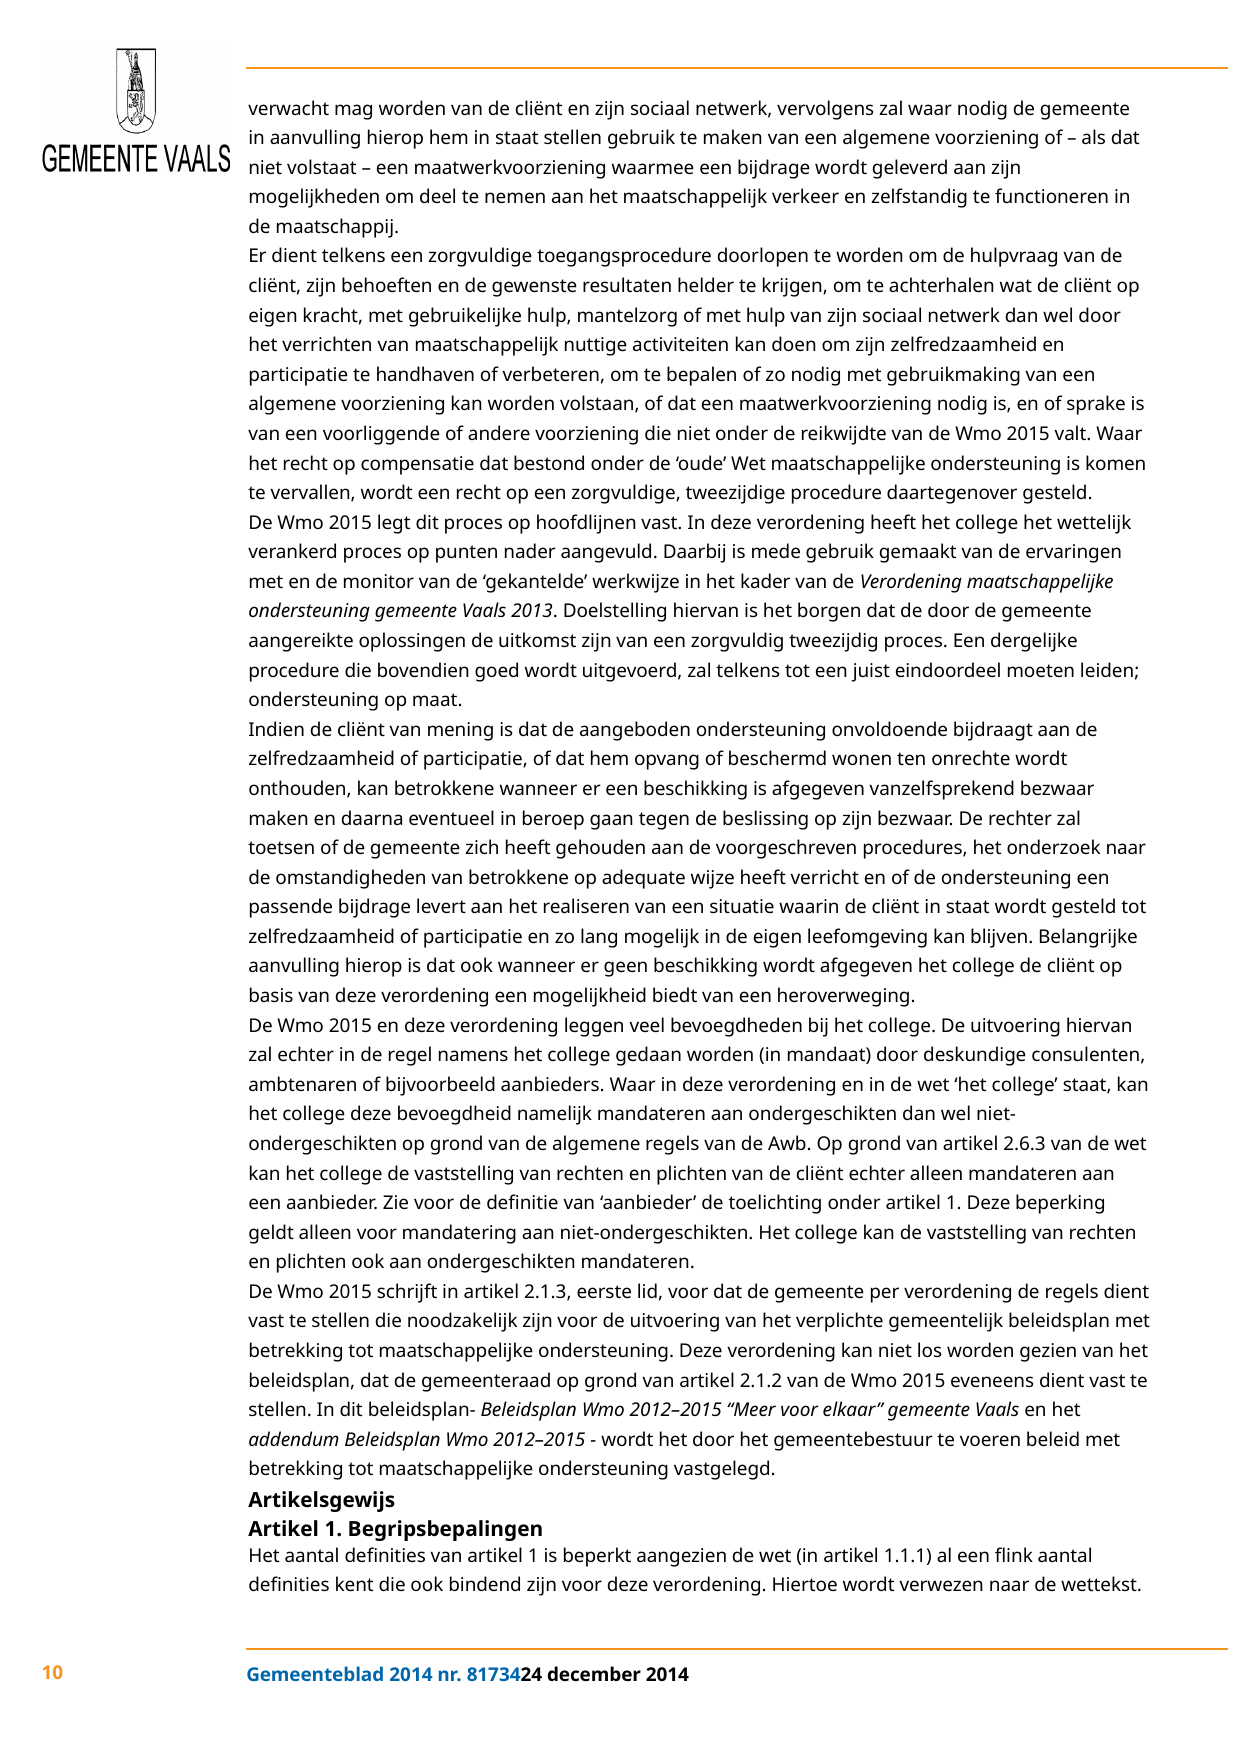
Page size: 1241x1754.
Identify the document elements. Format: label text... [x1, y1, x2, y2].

text Artikelsgewijs [248, 1485, 1152, 1514]
text De Wmo 2015 legt dit proces op hoofdlijnen vast. In deze verordening heeft het college het wettelijk verankerd proces op punten nader aangevuld. Daarbij is mede gebruik gemaakt van de ervaringen met en de monitor van de ‘gekantelde’ werkwijze in het kader van de Verordening maatschappelijke ondersteuning gemeente Vaals 2013. Doelstelling hiervan is het borgen dat de door de gemeente aangereikte oplossingen de uitkomst zijn van een zorgvuldig tweezijdig proces. Een dergelijke procedure die bovendien goed wordt uitgevoerd, zal telkens tot een juist eindoordeel moeten leiden; ondersteuning op maat. [248, 509, 1152, 712]
picture [41, 47, 231, 172]
text Er dient telkens een zorgvuldige toegangsprocedure doorlopen te worden om de hulpvraag van de cliënt, zijn behoeften en de gewenste resultaten helder te krijgen, om te achterhalen wat de cliënt op eigen kracht, met gebruikelijke hulp, mantelzorg of met hulp van zijn sociaal netwerk dan wel door het verrichten van maatschappelijk nuttige activiteiten kan doen om zijn zelfredzaamheid en participatie te handhaven of verbeteren, om te bepalen of zo nodig met gebruikmaking van een algemene voorziening kan worden volstaan, of dat een maatwerkvoorziening nodig is, en of sprake is van een voorliggende of andere voorziening die niet onder de reikwijdte van de Wmo 2015 valt. Waar het recht op compensatie dat bestond onder de ‘oude’ Wet maatschappelijke ondersteuning is komen te vervallen, wordt een recht op een zorgvuldige, tweezijdige procedure daartegenover gesteld. [248, 243, 1152, 505]
text Het aantal definities van artikel 1 is beperkt aangezien de wet (in artikel 1.1.1) al een flink aantal definities kent die ook bindend zijn voor deze verordening. Hiertoe wordt verwezen naar de wettekst. [248, 1542, 1152, 1597]
text De Wmo 2015 schrijft in artikel 2.1.3, eerste lid, voor dat de gemeente per verordening de regels dient vast te stellen die noodzakelijk zijn voor de uitvoering van het verplichte gemeentelijk beleidsplan met betrekking tot maatschappelijke ondersteuning. Deze verordening kan niet los worden gezien van het beleidsplan, dat de gemeenteraad op grond van artikel 2.1.2 van de Wmo 2015 eveneens dient vast te stellen. In dit beleidsplan- Beleidsplan Wmo 2012–2015 “Meer voor elkaar” gemeente Vaals en het addendum Beleidsplan Wmo 2012–2015 - wordt het door het gemeentebestuur te voeren beleid met betrekking tot maatschappelijke ondersteuning vastgelegd. [248, 1278, 1152, 1481]
text De Wmo 2015 en deze verordening leggen veel bevoegdheden bij het college. De uitvoering hiervan zal echter in de regel namens het college gedaan worden (in mandaat) door deskundige consulenten, ambtenaren of bijvoorbeeld aanbieders. Waar in deze verordening en in de wet ‘het college’ staat, kan het college deze bevoegdheid namelijk mandateren aan ondergeschikten dan wel niet-ondergeschikten op grond van de algemene regels van de Awb. Op grond van artikel 2.6.3 van de wet kan het college de vaststelling van rechten en plichten van de cliënt echter alleen mandateren aan een aanbieder. Zie voor de definitie van ‘aanbieder’ de toelichting onder artikel 1. Deze beperking geldt alleen voor mandatering aan niet-ondergeschikten. Het college kan de vaststelling van rechten en plichten ook aan ondergeschikten mandateren. [248, 1012, 1152, 1274]
text Artikel 1. Begripsbepalingen [248, 1514, 1152, 1542]
text verwacht mag worden van de cliënt en zijn sociaal netwerk, vervolgens zal waar nodig de gemeente in aanvulling hierop hem in staat stellen gebruik te maken van een algemene voorziening of – als dat niet volstaat – een maatwerkvoorziening waarmee een bijdrage wordt geleverd aan zijn mogelijkheden om deel te nemen aan het maatschappelijk verkeer en zelfstandig te functioneren in de maatschappij. [248, 95, 1152, 239]
text Indien de cliënt van mening is dat de aangeboden ondersteuning onvoldoende bijdraagt aan de zelfredzaamheid of participatie, of dat hem opvang of beschermd wonen ten onrechte wordt onthouden, kan betrokkene wanneer er een beschikking is afgegeven vanzelfsprekend bezwaar maken en daarna eventueel in beroep gaan tegen de beslissing op zijn bezwaar. De rechter zal toetsen of de gemeente zich heeft gehouden aan de voorgeschreven procedures, het onderzoek naar de omstandigheden van betrokkene op adequate wijze heeft verricht en of de ondersteuning een passende bijdrage levert aan het realiseren van een situatie waarin de cliënt in staat wordt gesteld tot zelfredzaamheid of participatie en zo lang mogelijk in de eigen leefomgeving kan blijven. Belangrijke aanvulling hierop is dat ook wanneer er geen beschikking wordt afgegeven het college de cliënt op basis van deze verordening een mogelijkheid biedt van een heroverweging. [248, 716, 1152, 1008]
